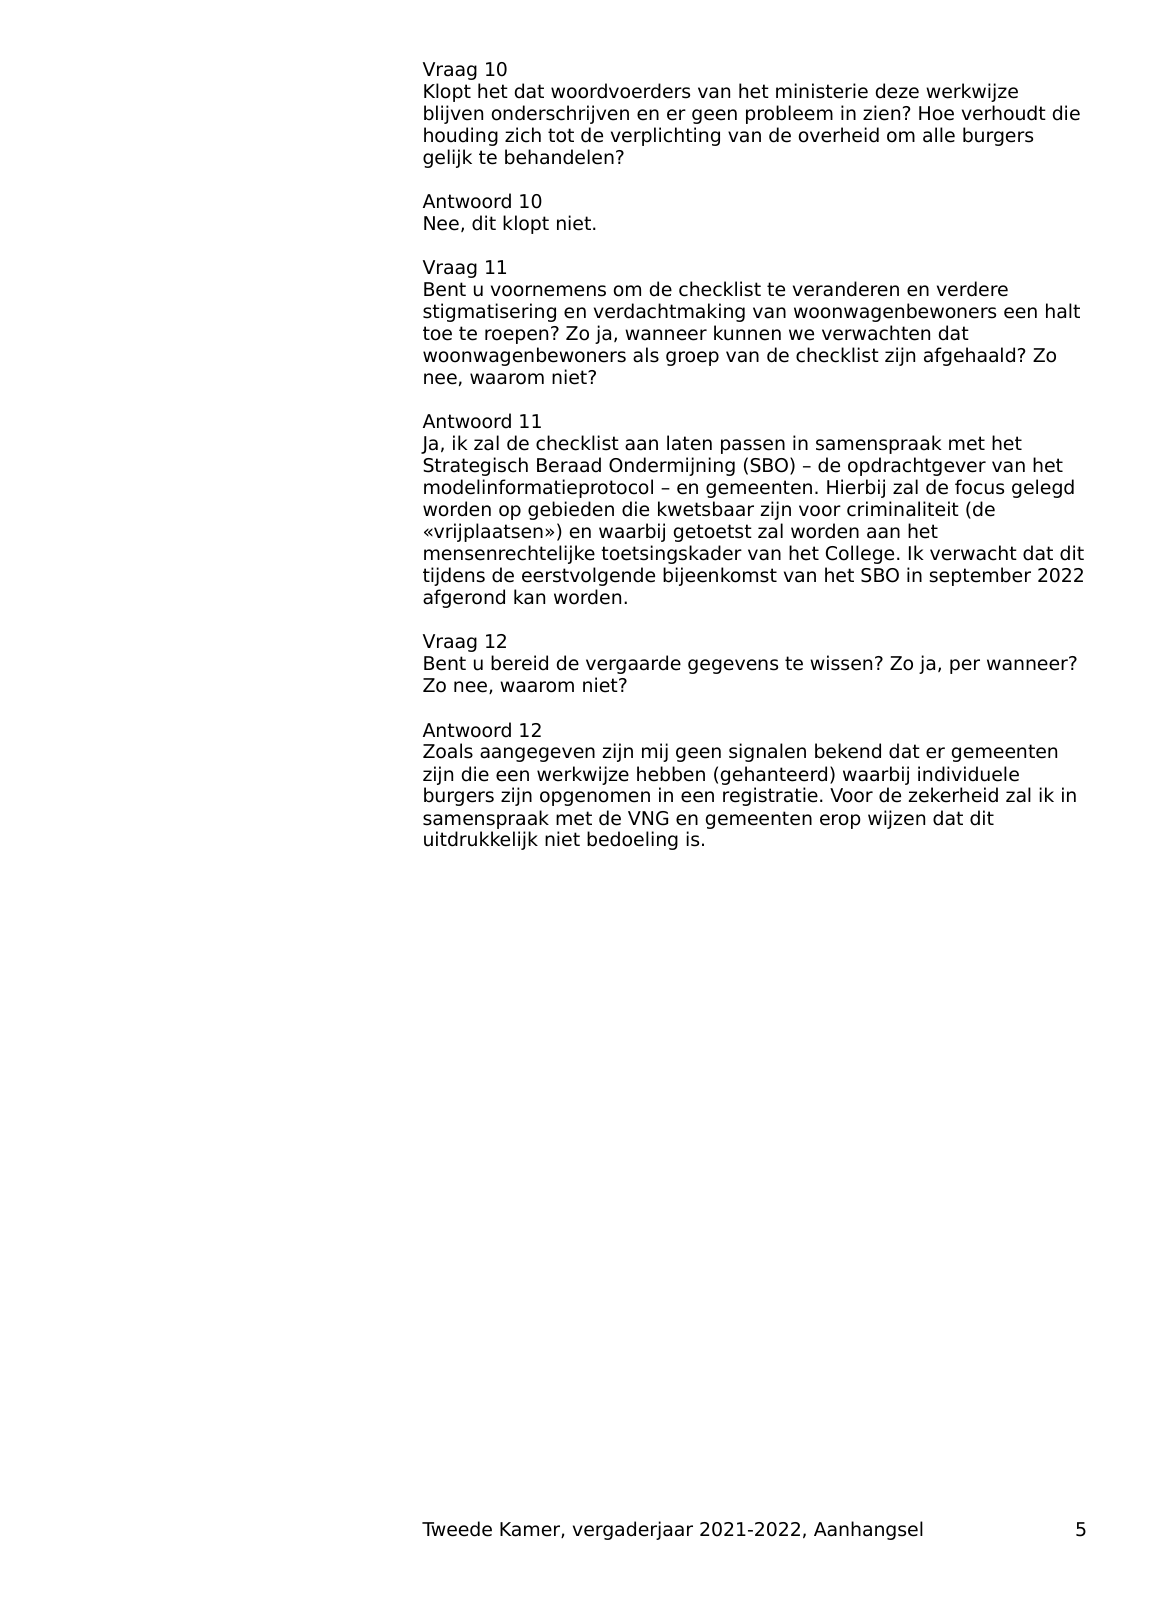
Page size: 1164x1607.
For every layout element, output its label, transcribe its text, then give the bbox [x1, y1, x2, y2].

text Antwoord 10 [422, 191, 1087, 213]
text Bent u voornemens om de checklist te veranderen en verdere stigmatisering en verdachtmaking van woonwagenbewoners een halt toe te roepen? Zo ja, wanneer kunnen we verwachten dat woonwagenbewoners als groep van de checklist zijn afgehaald? Zo nee, waarom niet? [422, 279, 1087, 389]
text Antwoord 11 [422, 411, 1087, 433]
text Klopt het dat woordvoerders van het ministerie deze werkwijze blijven onderschrijven en er geen probleem in zien? Hoe verhoudt die houding zich tot de verplichting van de overheid om alle burgers gelijk te behandelen? [422, 81, 1087, 169]
text Vraag 10 [422, 59, 1087, 81]
text Vraag 11 [422, 257, 1087, 279]
text Bent u bereid de vergaarde gegevens te wissen? Zo ja, per wanneer? Zo nee, waarom niet? [422, 653, 1087, 697]
text Nee, dit klopt niet. [422, 213, 1087, 235]
text Antwoord 12 [422, 719, 1087, 741]
text Zoals aangegeven zijn mij geen signalen bekend dat er gemeenten zijn die een werkwijze hebben (gehanteerd) waarbij individuele burgers zijn opgenomen in een registratie. Voor de zekerheid zal ik in samenspraak met de VNG en gemeenten erop wijzen dat dit uitdrukkelijk niet bedoeling is. [422, 741, 1087, 851]
text Ja, ik zal de checklist aan laten passen in samenspraak met het Strategisch Beraad Ondermijning (SBO) – de opdrachtgever van het modelinformatieprotocol – en gemeenten. Hierbij zal de focus gelegd worden op gebieden die kwetsbaar zijn voor criminaliteit (de «vrijplaatsen») en waarbij getoetst zal worden aan het mensenrechtelijke toetsingskader van het College. Ik verwacht dat dit tijdens de eerstvolgende bijeenkomst van het SBO in september 2022 afgerond kan worden. [422, 433, 1087, 609]
text Vraag 12 [422, 631, 1087, 653]
